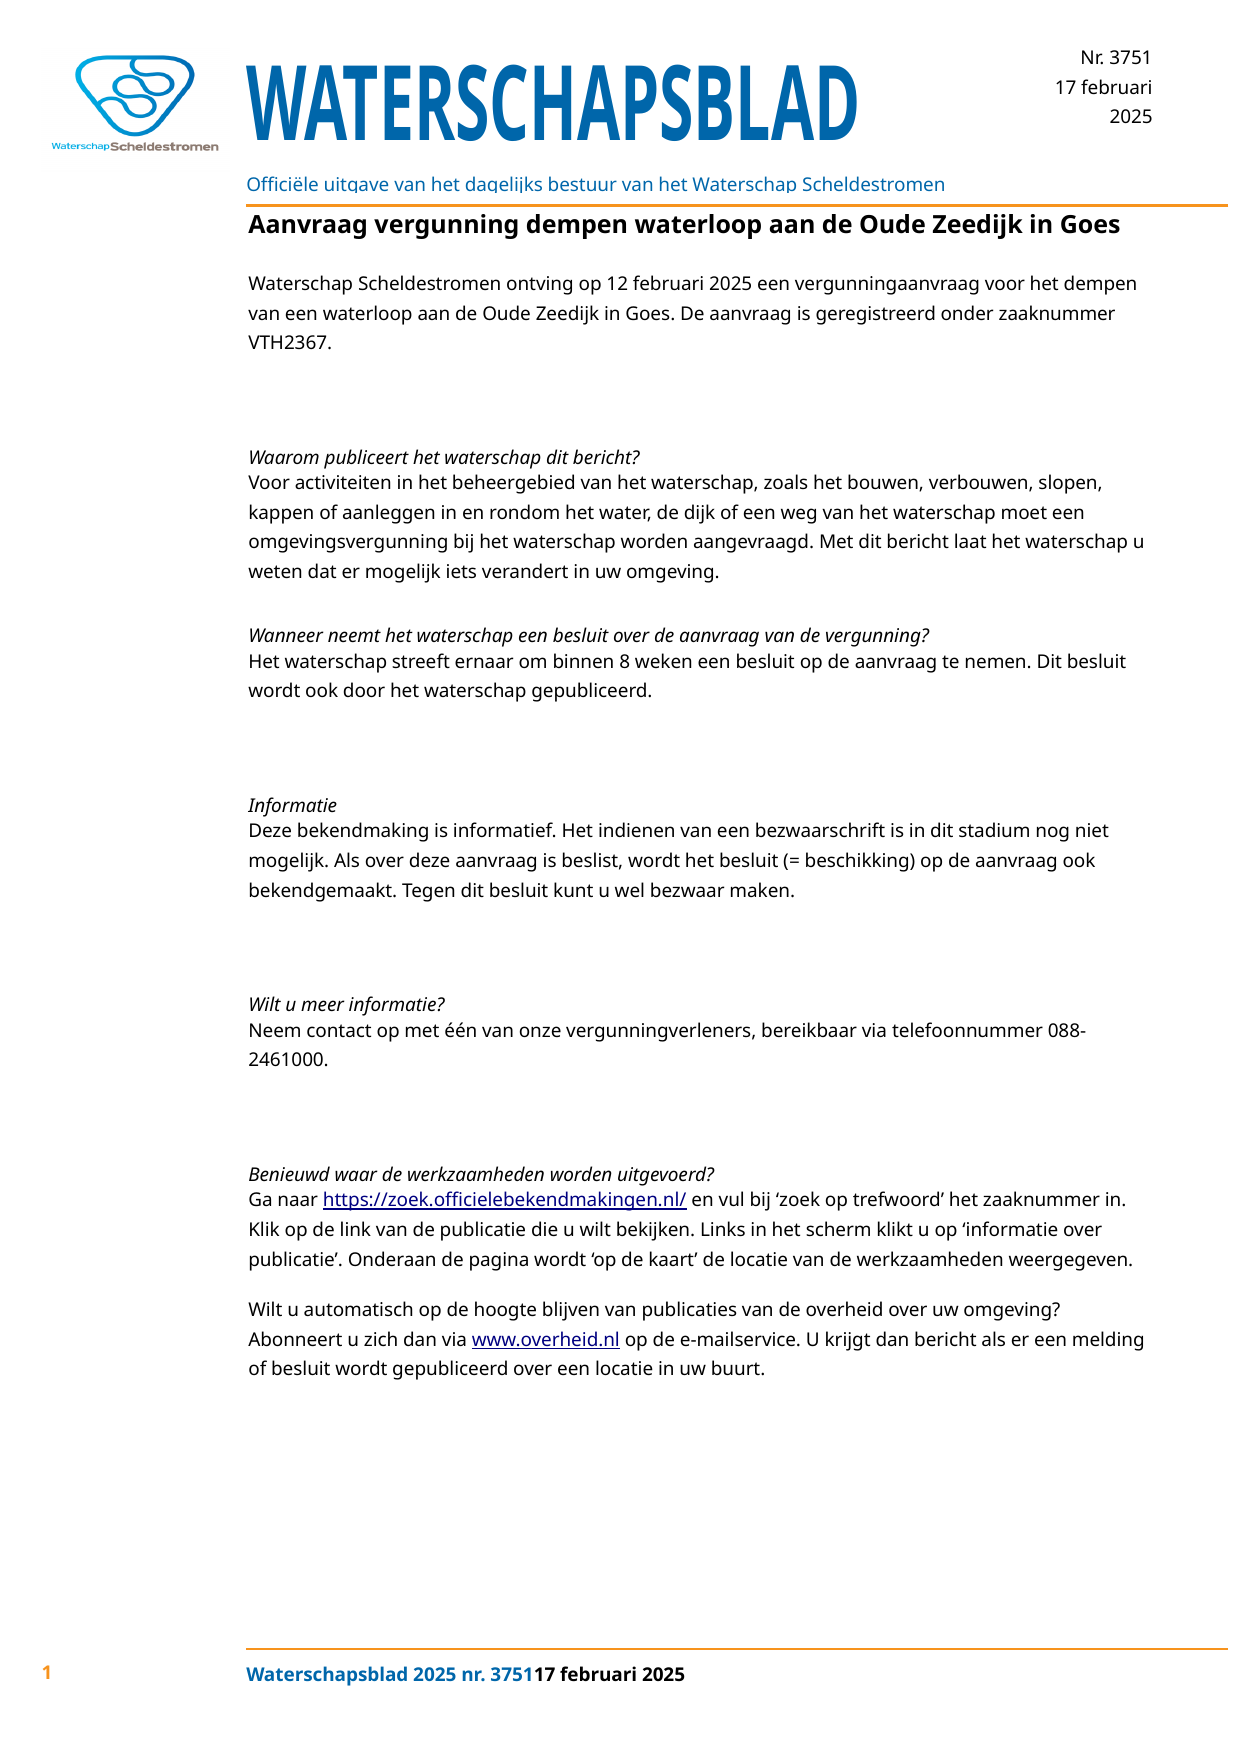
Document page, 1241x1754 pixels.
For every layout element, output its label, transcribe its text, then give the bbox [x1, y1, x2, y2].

text Wilt u meer informatie? [248, 991, 1152, 1017]
text Deze bekendmaking is informatief. Het indienen van een bezwaarschrift is in dit stadium nog niet mogelijk. Als over deze aanvraag is beslist, wordt het besluit (= beschikking) op de aanvraag ook bekendgemaakt. Tegen dit besluit kunt u wel bezwaar maken. [248, 818, 1152, 903]
text Aanvraag vergunning dempen waterloop aan de Oude Zeedijk in Goes [248, 207, 1152, 241]
text Wilt u automatisch op de hoogte blijven van publicaties van de overheid over uw omgeving? Abonneert u zich dan via www.overheid.nl op de e-mailservice. U krijgt dan bericht als er een melding of besluit wordt gepubliceerd over een locatie in uw buurt. [248, 1296, 1152, 1381]
text Het waterschap streeft ernaar om binnen 8 weken een besluit op de aanvraag te nemen. Dit besluit wordt ook door het waterschap gepubliceerd. [248, 648, 1152, 703]
text Wanneer neemt het waterschap een besluit over de aanvraag van de vergunning? [248, 622, 1152, 648]
picture [41, 47, 231, 172]
text Voor activiteiten in het beheergebied van het waterschap, zoals het bouwen, verbouwen, slopen, kappen of aanleggen in en rondom het water, de dijk of een weg van het waterschap moet een omgevingsvergunning bij het waterschap worden aangevraagd. Met dit bericht laat het waterschap u weten dat er mogelijk iets verandert in uw omgeving. [248, 469, 1152, 584]
text Informatie [248, 792, 1152, 818]
text Waterschap Scheldestromen ontving op 12 februari 2025 een vergunningaanvraag voor het dempen van een waterloop aan de Oude Zeedijk in Goes. De aanvraag is geregistreerd onder zaaknummer VTH2367. [248, 270, 1152, 355]
text Neem contact op met één van onze vergunningverleners, bereikbaar via telefoonnummer 088-2461000. [248, 1017, 1152, 1072]
text Benieuwd waar de werkzaamheden worden uitgevoerd? [248, 1161, 1152, 1187]
text Waarom publiceert het waterschap dit bericht? [248, 444, 1152, 469]
text Ga naar https://zoek.officielebekendmakingen.nl/ en vul bij ‘zoek op trefwoord’ het zaaknummer in. Klik op de link van de publicatie die u wilt bekijken. Links in het scherm klikt u op ‘informatie over publicatie’. Onderaan de pagina wordt ‘op de kaart’ de locatie van de werkzaamheden weergegeven. [248, 1187, 1152, 1272]
